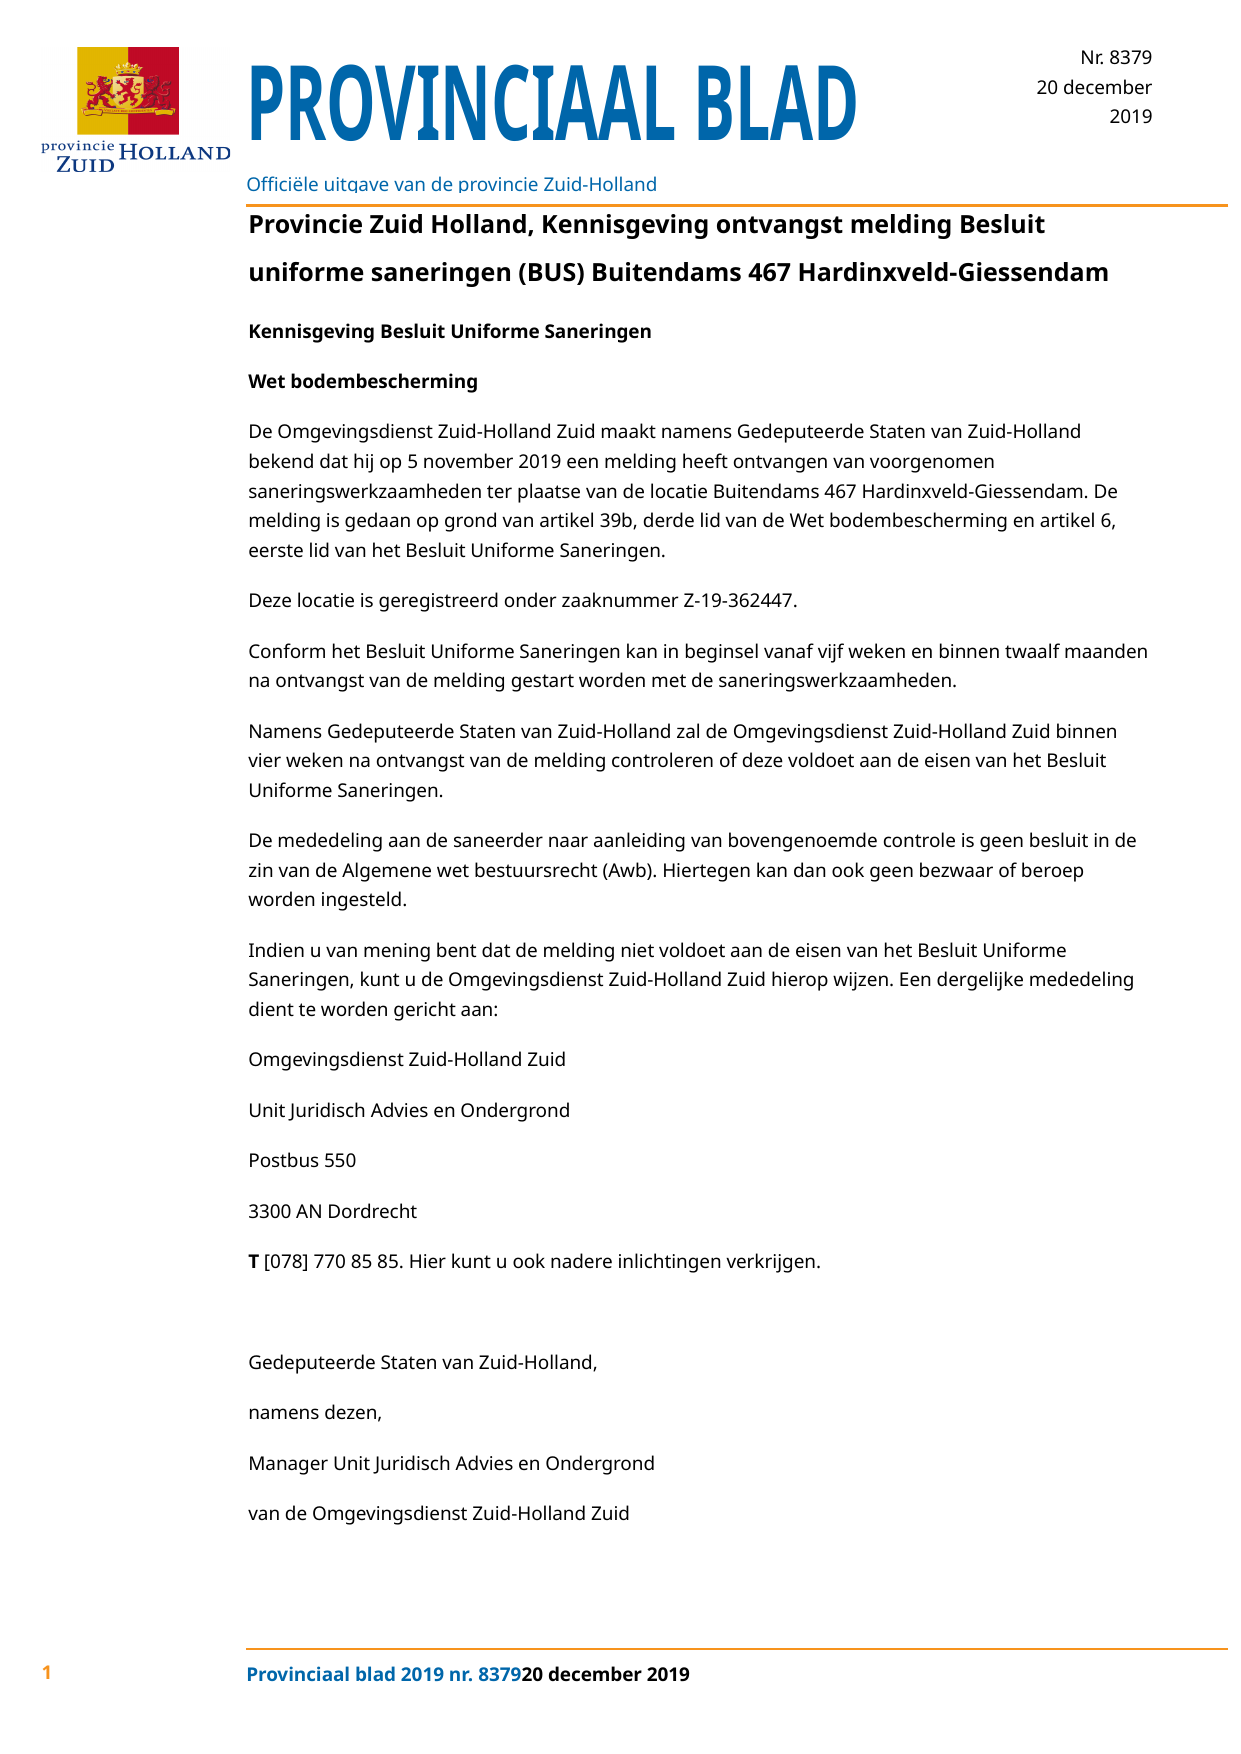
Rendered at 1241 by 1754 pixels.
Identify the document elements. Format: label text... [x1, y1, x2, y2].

text Kennisgeving Besluit Uniforme Saneringen [248, 318, 1152, 344]
picture [41, 47, 231, 172]
text Gedeputeerde Staten van Zuid-Holland, [248, 1349, 1152, 1375]
text Postbus 550 [248, 1147, 1152, 1173]
text Namens Gedeputeerde Staten van Zuid-Holland zal de Omgevingsdienst Zuid-Holland Zuid binnen vier weken na ontvangst van de melding controleren of deze voldoet aan de eisen van het Besluit Uniforme Saneringen. [248, 718, 1152, 803]
text Indien u van mening bent dat de melding niet voldoet aan de eisen van het Besluit Uniforme Saneringen, kunt u de Omgevingsdienst Zuid-Holland Zuid hierop wijzen. Een dergelijke mededeling dient te worden gericht aan: [248, 937, 1152, 1022]
text Manager Unit Juridisch Advies en Ondergrond [248, 1450, 1152, 1476]
text T [078] 770 85 85. Hier kunt u ook nadere inlichtingen verkrijgen. [248, 1248, 1152, 1274]
text De mededeling aan de saneerder naar aanleiding van bovengenoemde controle is geen besluit in de zin van de Algemene wet bestuursrecht (Awb). Hiertegen kan dan ook geen bezwaar of beroep worden ingesteld. [248, 827, 1152, 912]
text Wet bodembescherming [248, 368, 1152, 394]
text Conform het Besluit Uniforme Saneringen kan in beginsel vanaf vijf weken en binnen twaalf maanden na ontvangst van de melding gestart worden met de saneringswerkzaamheden. [248, 638, 1152, 693]
text namens dezen, [248, 1399, 1152, 1425]
text Deze locatie is geregistreerd onder zaaknummer Z-19-362447. [248, 587, 1152, 613]
text Omgevingsdienst Zuid-Holland Zuid [248, 1047, 1152, 1072]
text Provincie Zuid Holland, Kennisgeving ontvangst melding Besluit uniforme saneringen (BUS) Buitendams 467 Hardinxveld-Giessendam [248, 207, 1152, 288]
text De Omgevingsdienst Zuid-Holland Zuid maakt namens Gedeputeerde Staten van Zuid-Holland bekend dat hij op 5 november 2019 een melding heeft ontvangen van voorgenomen saneringswerkzaamheden ter plaatse van de locatie Buitendams 467 Hardinxveld-Giessendam. De melding is gedaan op grond van artikel 39b, derde lid van de Wet bodembescherming en artikel 6, eerste lid van het Besluit Uniforme Saneringen. [248, 419, 1152, 563]
text 3300 AN Dordrecht [248, 1198, 1152, 1224]
text Unit Juridisch Advies en Ondergrond [248, 1097, 1152, 1123]
text van de Omgevingsdienst Zuid-Holland Zuid [248, 1500, 1152, 1526]
